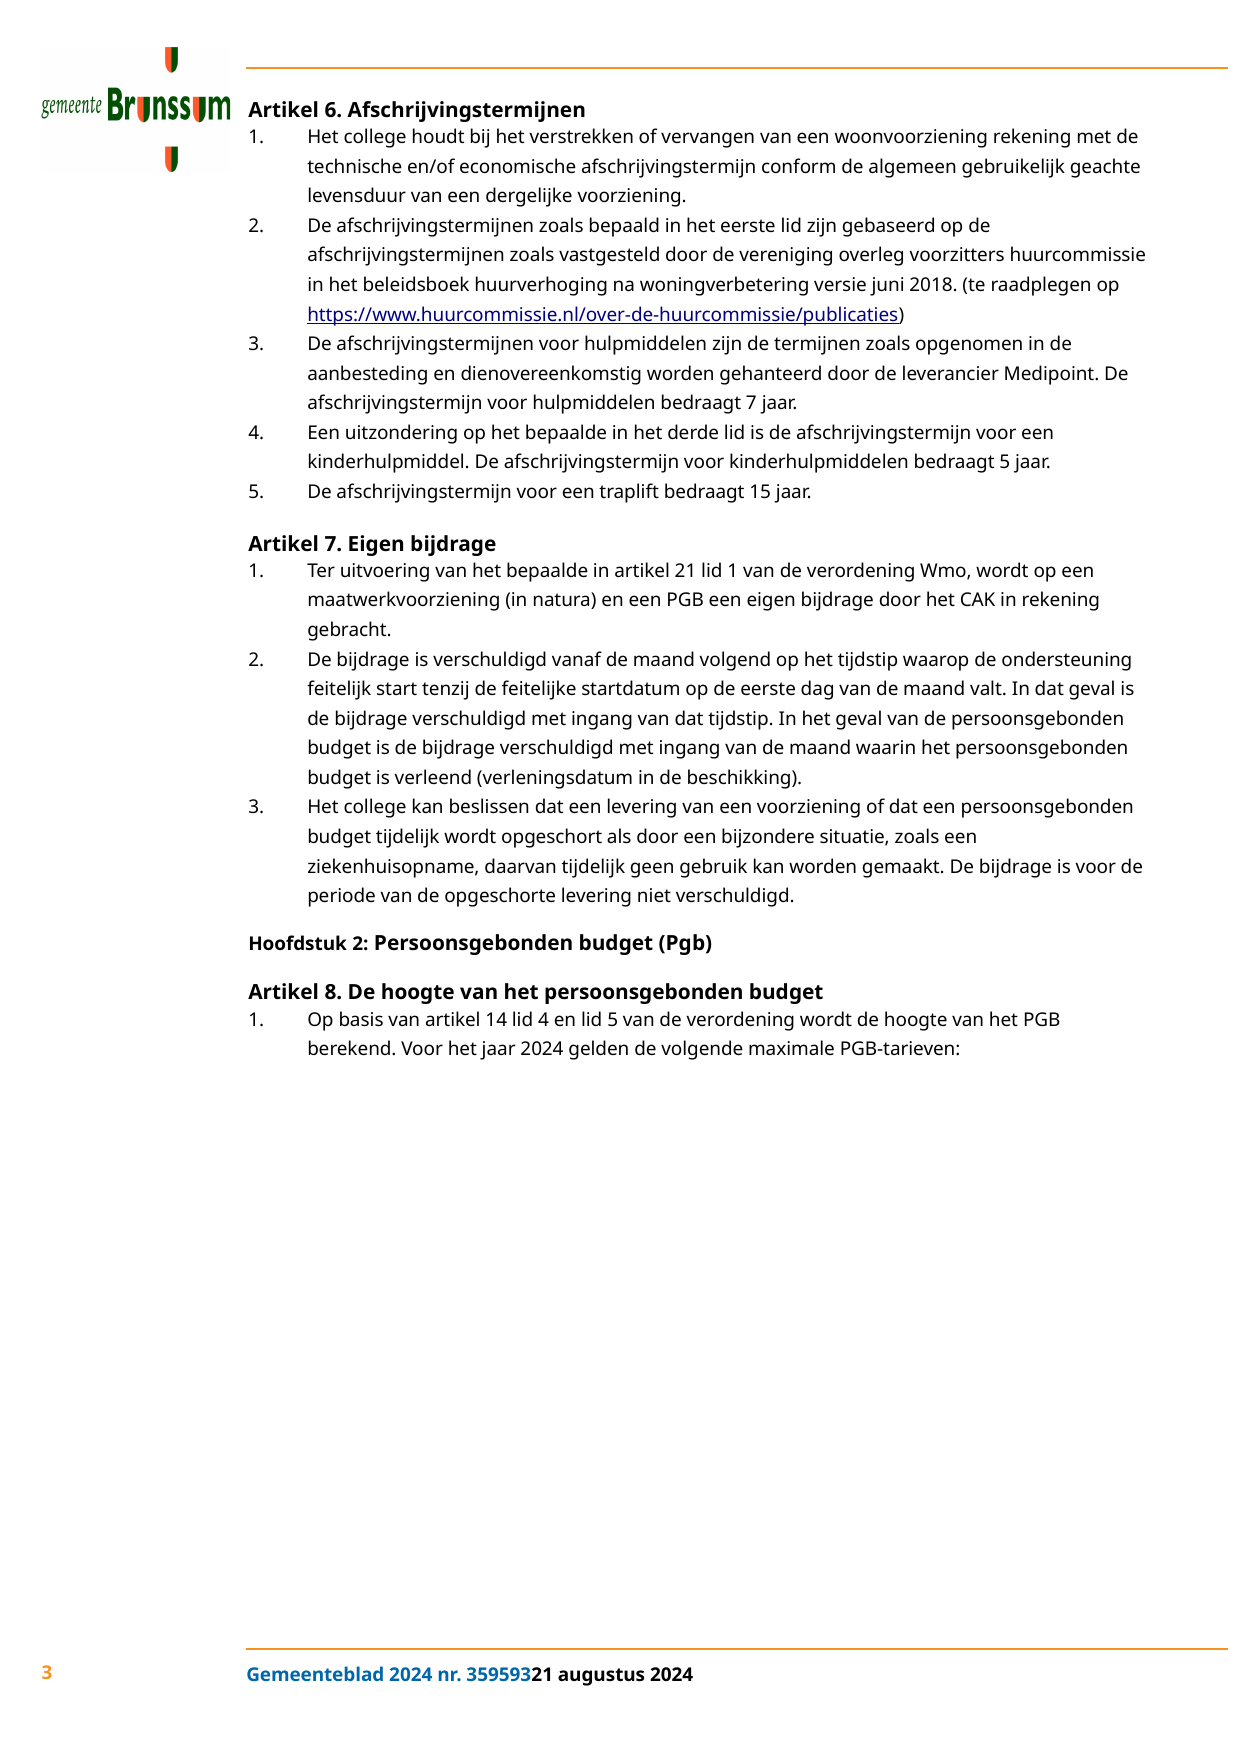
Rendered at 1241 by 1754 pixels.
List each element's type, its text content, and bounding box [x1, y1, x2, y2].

list De afschrijvingstermijnen zoals bepaald in het eerste lid zijn gebaseerd op de afschrijvingstermijnen zoals vastgesteld door de vereniging overleg voorzitters huurcommissie in het beleidsboek huurverhoging na woningverbetering versie juni 2018. (te raadplegen op https://www.huurcommissie.nl/over-de-huurcommissie/publicaties) [248, 212, 1152, 326]
text Artikel 6. Afschrijvingstermijnen [248, 95, 1152, 123]
list Het college kan beslissen dat een levering van een voorziening of dat een persoonsgebonden budget tijdelijk wordt opgeschort als door een bijzondere situatie, zoals een ziekenhuisopname, daarvan tijdelijk geen gebruik kan worden gemaakt. De bijdrage is voor de periode van de opgeschorte levering niet verschuldigd. [248, 794, 1152, 908]
picture [41, 47, 231, 172]
list Op basis van artikel 14 lid 4 en lid 5 van de verordening wordt de hoogte van het PGB berekend. Voor het jaar 2024 gelden de volgende maximale PGB-tarieven: [248, 1006, 1152, 1061]
list Ter uitvoering van het bepaalde in artikel 21 lid 1 van de verordening Wmo, wordt op een maatwerkvoorziening (in natura) en een PGB een eigen bijdrage door het CAK in rekening gebracht. [248, 557, 1152, 642]
list Het college houdt bij het verstrekken of vervangen van een woonvoorziening rekening met de technische en/of economische afschrijvingstermijn conform de algemeen gebruikelijk geachte levensduur van een dergelijke voorziening. [248, 123, 1152, 208]
text Artikel 8. De hoogte van het persoonsgebonden budget [248, 977, 1152, 1006]
list De afschrijvingstermijn voor een traplift bedraagt 15 jaar. [248, 478, 1152, 504]
list De afschrijvingstermijnen voor hulpmiddelen zijn de termijnen zoals opgenomen in de aanbesteding en dienovereenkomstig worden gehanteerd door de leverancier Medipoint. De afschrijvingstermijn voor hulpmiddelen bedraagt 7 jaar. [248, 330, 1152, 415]
list De bijdrage is verschuldigd vanaf de maand volgend op het tijdstip waarop de ondersteuning feitelijk start tenzij de feitelijke startdatum op de eerste dag van de maand valt. In dat geval is de bijdrage verschuldigd met ingang van dat tijdstip. In het geval van de persoonsgebonden budget is de bijdrage verschuldigd met ingang van de maand waarin het persoonsgebonden budget is verleend (verleningsdatum in de beschikking). [248, 646, 1152, 790]
text Artikel 7. Eigen bijdrage [248, 529, 1152, 557]
list Een uitzondering op het bepaalde in het derde lid is de afschrijvingstermijn voor een kinderhulpmiddel. De afschrijvingstermijn voor kinderhulpmiddelen bedraagt 5 jaar. [248, 419, 1152, 474]
text Hoofdstuk 2: Persoonsgebonden budget (Pgb) [248, 928, 1152, 957]
